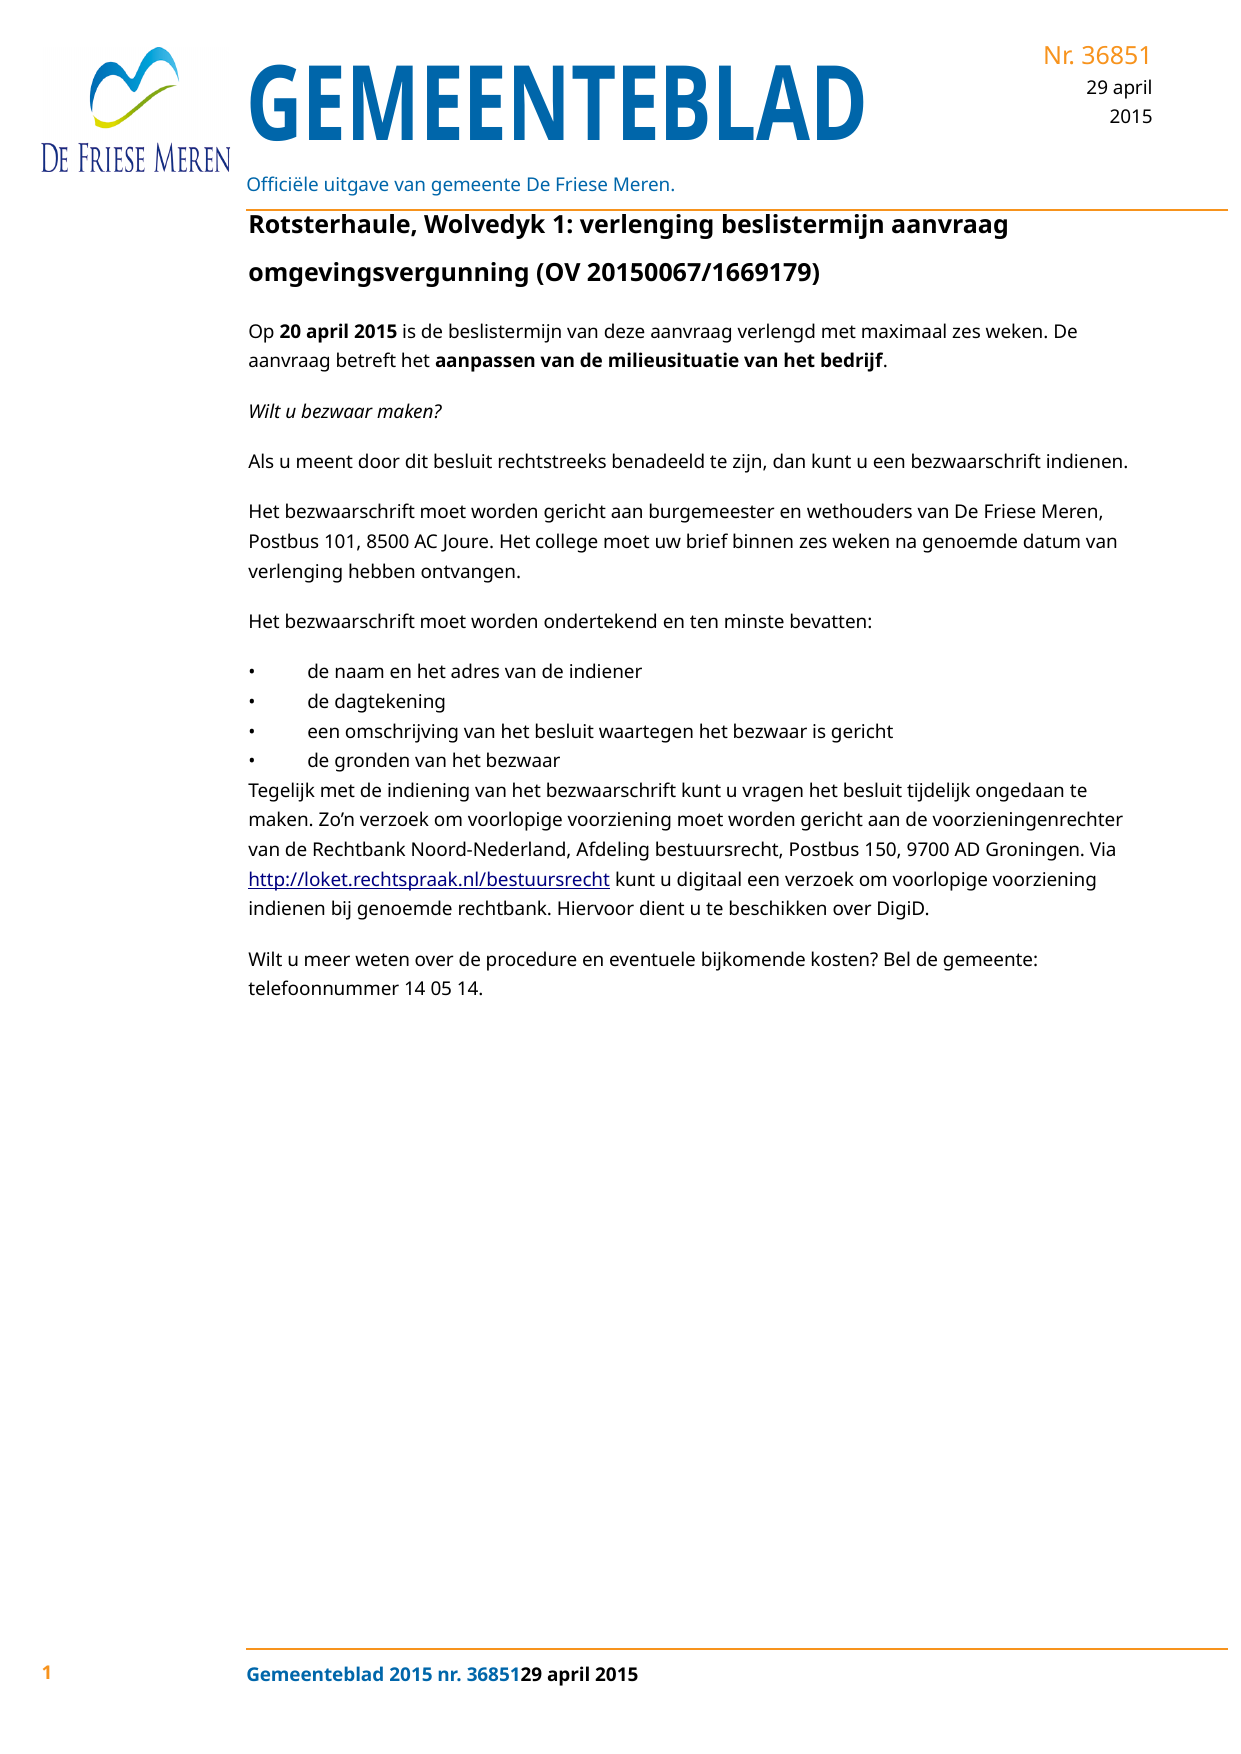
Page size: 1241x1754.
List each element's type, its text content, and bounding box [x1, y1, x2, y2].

text Het bezwaarschrift moet worden gericht aan burgemeester en wethouders van De Friese Meren, Postbus 101, 8500 AC Joure. Het college moet uw brief binnen zes weken na genoemde datum van verlenging hebben ontvangen. [248, 499, 1152, 584]
list een omschrijving van het besluit waartegen het bezwaar is gericht [248, 718, 1152, 744]
list de naam en het adres van de indiener [248, 659, 1152, 684]
picture [41, 47, 231, 172]
text Het bezwaarschrift moet worden ondertekend en ten minste bevatten: [248, 608, 1152, 634]
text Tegelijk met de indiening van het bezwaarschrift kunt u vragen het besluit tijdelijk ongedaan te maken. Zo’n verzoek om voorlopige voorziening moet worden gericht aan de voorzieningenrechter van de Rechtbank Noord-Nederland, Afdeling bestuursrecht, Postbus 150, 9700 AD Groningen. Via http://loket.rechtspraak.nl/bestuursrecht kunt u digitaal een verzoek om voorlopige voorziening indienen bij genoemde rechtbank. Hiervoor dient u te beschikken over DigiD. [248, 777, 1152, 921]
text Wilt u meer weten over de procedure en eventuele bijkomende kosten? Bel de gemeente: telefoonnummer 14 05 14. [248, 946, 1152, 1001]
text Als u meent door dit besluit rechtstreeks benadeeld te zijn, dan kunt u een bezwaarschrift indienen. [248, 448, 1152, 474]
list de gronden van het bezwaar [248, 747, 1152, 773]
text Wilt u bezwaar maken? [248, 398, 1152, 424]
text Rotsterhaule, Wolvedyk 1: verlenging beslistermijn aanvraag omgevingsvergunning (OV 20150067/1669179) [248, 211, 1152, 288]
list de dagtekening [248, 688, 1152, 714]
text Op 20 april 2015 is de beslistermijn van deze aanvraag verlengd met maximaal zes weken. De aanvraag betreft het aanpassen van de milieusituatie van het bedrijf. [248, 318, 1152, 373]
